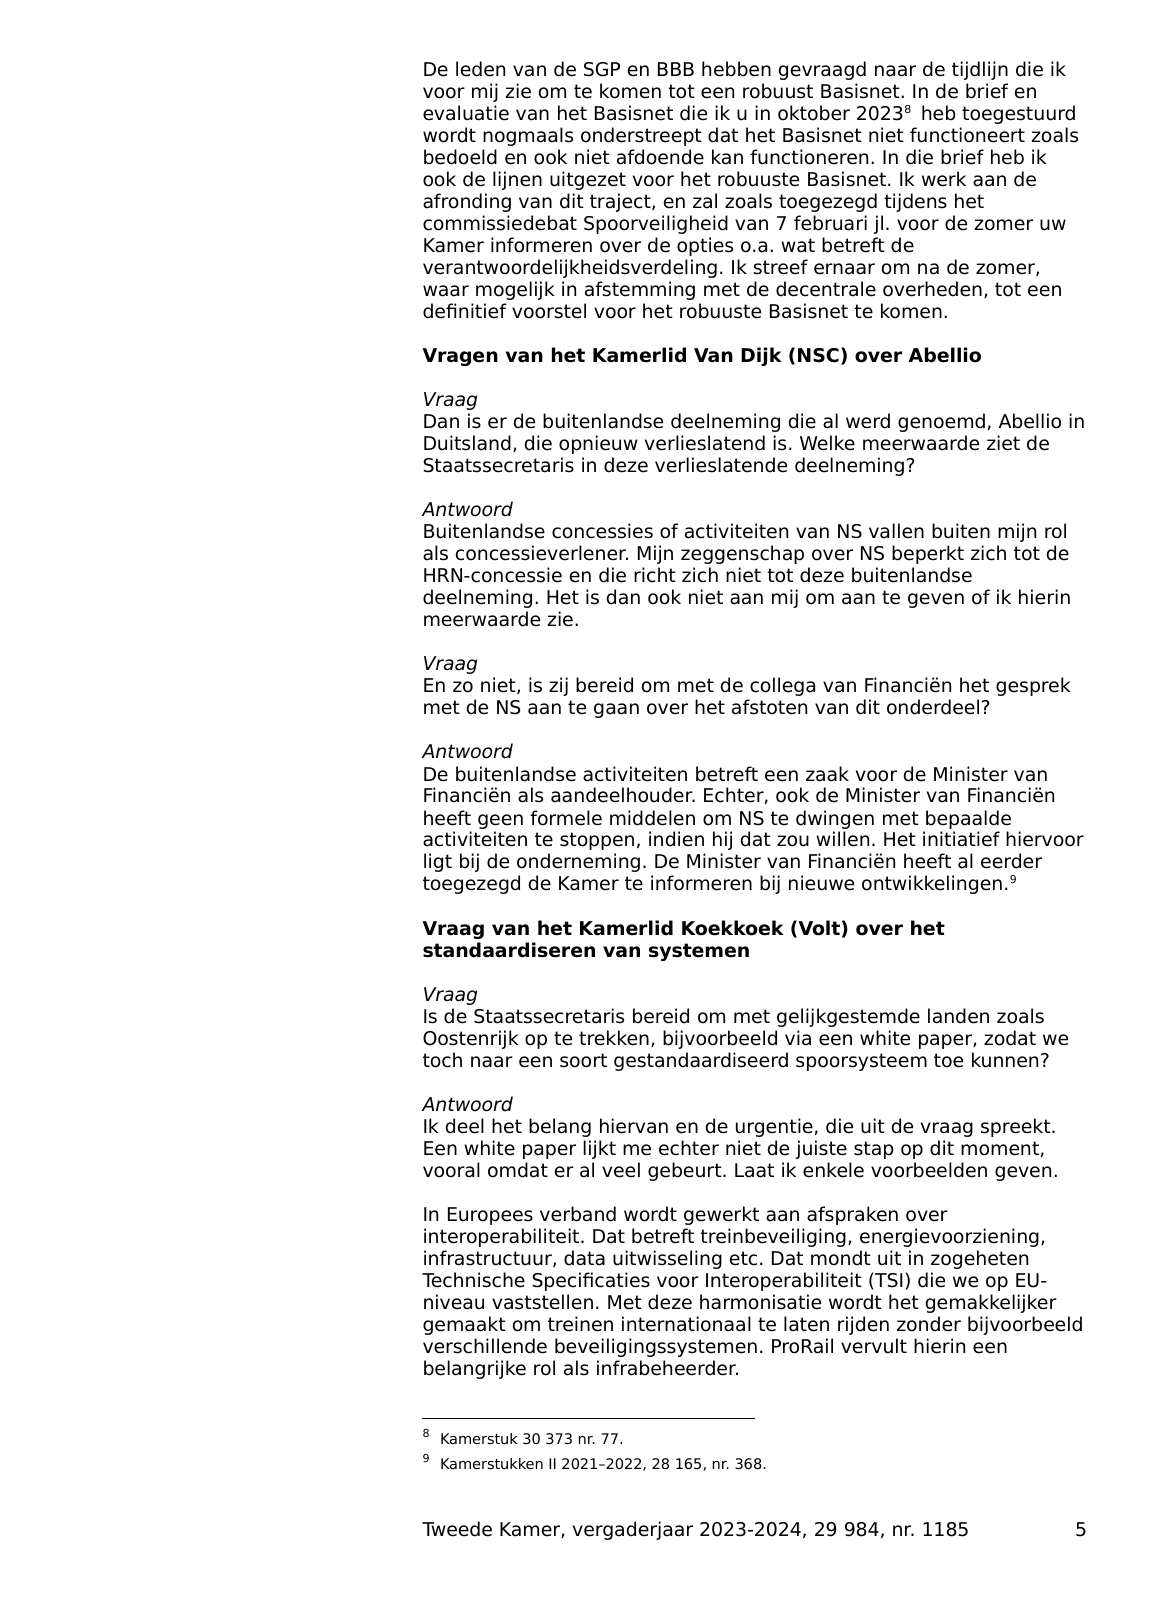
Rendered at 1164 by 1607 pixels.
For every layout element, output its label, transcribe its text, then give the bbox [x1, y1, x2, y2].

text Ik deel het belang hiervan en de urgentie, die uit de vraag spreekt. Een white paper lijkt me echter niet de juiste stap op dit moment, vooral omdat er al veel gebeurt. Laat ik enkele voorbeelden geven. [422, 1116, 1087, 1182]
text Vraag [422, 984, 1087, 1006]
subtitle Vragen van het Kamerlid Van Dijk (NSC) over Abellio [422, 345, 1087, 367]
text Antwoord [422, 499, 1087, 521]
text En zo niet, is zij bereid om met de collega van Financiën het gesprek met de NS aan te gaan over het afstoten van dit onderdeel? [422, 675, 1087, 719]
text Kamerstuk 30 373 nr. 77. [422, 1427, 1087, 1449]
text Antwoord [422, 1094, 1087, 1116]
text Dan is er de buitenlandse deelneming die al werd genoemd, Abellio in Duitsland, die opnieuw verlieslatend is. Welke meerwaarde ziet de Staatssecretaris in deze verlieslatende deelneming? [422, 411, 1087, 477]
text Vraag [422, 389, 1087, 411]
text De buitenlandse activiteiten betreft een zaak voor de Minister van Financiën als aandeelhouder. Echter, ook de Minister van Financiën heeft geen formele middelen om NS te dwingen met bepaalde activiteiten te stoppen, indien hij dat zou willen. Het initiatief hiervoor ligt bij de onderneming. De Minister van Financiën heeft al eerder toegezegd de Kamer te informeren bij nieuwe ontwikkelingen. [422, 763, 1087, 895]
subtitle Vraag van het Kamerlid Koekkoek (Volt) over het standaardiseren van systemen [422, 917, 1087, 961]
text Antwoord [422, 741, 1087, 763]
text De leden van de SGP en BBB hebben gevraagd naar de tijdlijn die ik voor mij zie om te komen tot een robuust Basisnet. In de brief en evaluatie van het Basisnet die ik u in oktober 2023 heb toegestuurd wordt nogmaals onderstreept dat het Basisnet niet functioneert zoals bedoeld en ook niet afdoende kan functioneren. In die brief heb ik ook de lijnen uitgezet voor het robuuste Basisnet. Ik werk aan de afronding van dit traject, en zal zoals toegezegd tijdens het commissiedebat Spoorveiligheid van 7 februari jl. voor de zomer uw Kamer informeren over de opties o.a. wat betreft de verantwoordelijkheidsverdeling. Ik streef ernaar om na de zomer, waar mogelijk in afstemming met de decentrale overheden, tot een definitief voorstel voor het robuuste Basisnet te komen. [422, 59, 1087, 323]
text In Europees verband wordt gewerkt aan afspraken over interoperabiliteit. Dat betreft treinbeveiliging, energievoorziening, infrastructuur, data uitwisseling etc. Dat mondt uit in zogeheten Technische Specificaties voor Interoperabiliteit (TSI) die we op EU-niveau vaststellen. Met deze harmonisatie wordt het gemakkelijker gemaakt om treinen internationaal te laten rijden zonder bijvoorbeeld verschillende beveiligingssystemen. ProRail vervult hierin een belangrijke rol als infrabeheerder. [422, 1204, 1087, 1380]
text Buitenlandse concessies of activiteiten van NS vallen buiten mijn rol als concessieverlener. Mijn zeggenschap over NS beperkt zich tot de HRN-concessie en die richt zich niet tot deze buitenlandse deelneming. Het is dan ook niet aan mij om aan te geven of ik hierin meerwaarde zie. [422, 521, 1087, 631]
text Vraag [422, 653, 1087, 675]
text Kamerstukken II 2021–2022, 28 165, nr. 368. [422, 1452, 1087, 1474]
text Is de Staatssecretaris bereid om met gelijkgestemde landen zoals Oostenrijk op te trekken, bijvoorbeeld via een white paper, zodat we toch naar een soort gestandaardiseerd spoorsysteem toe kunnen? [422, 1006, 1087, 1072]
